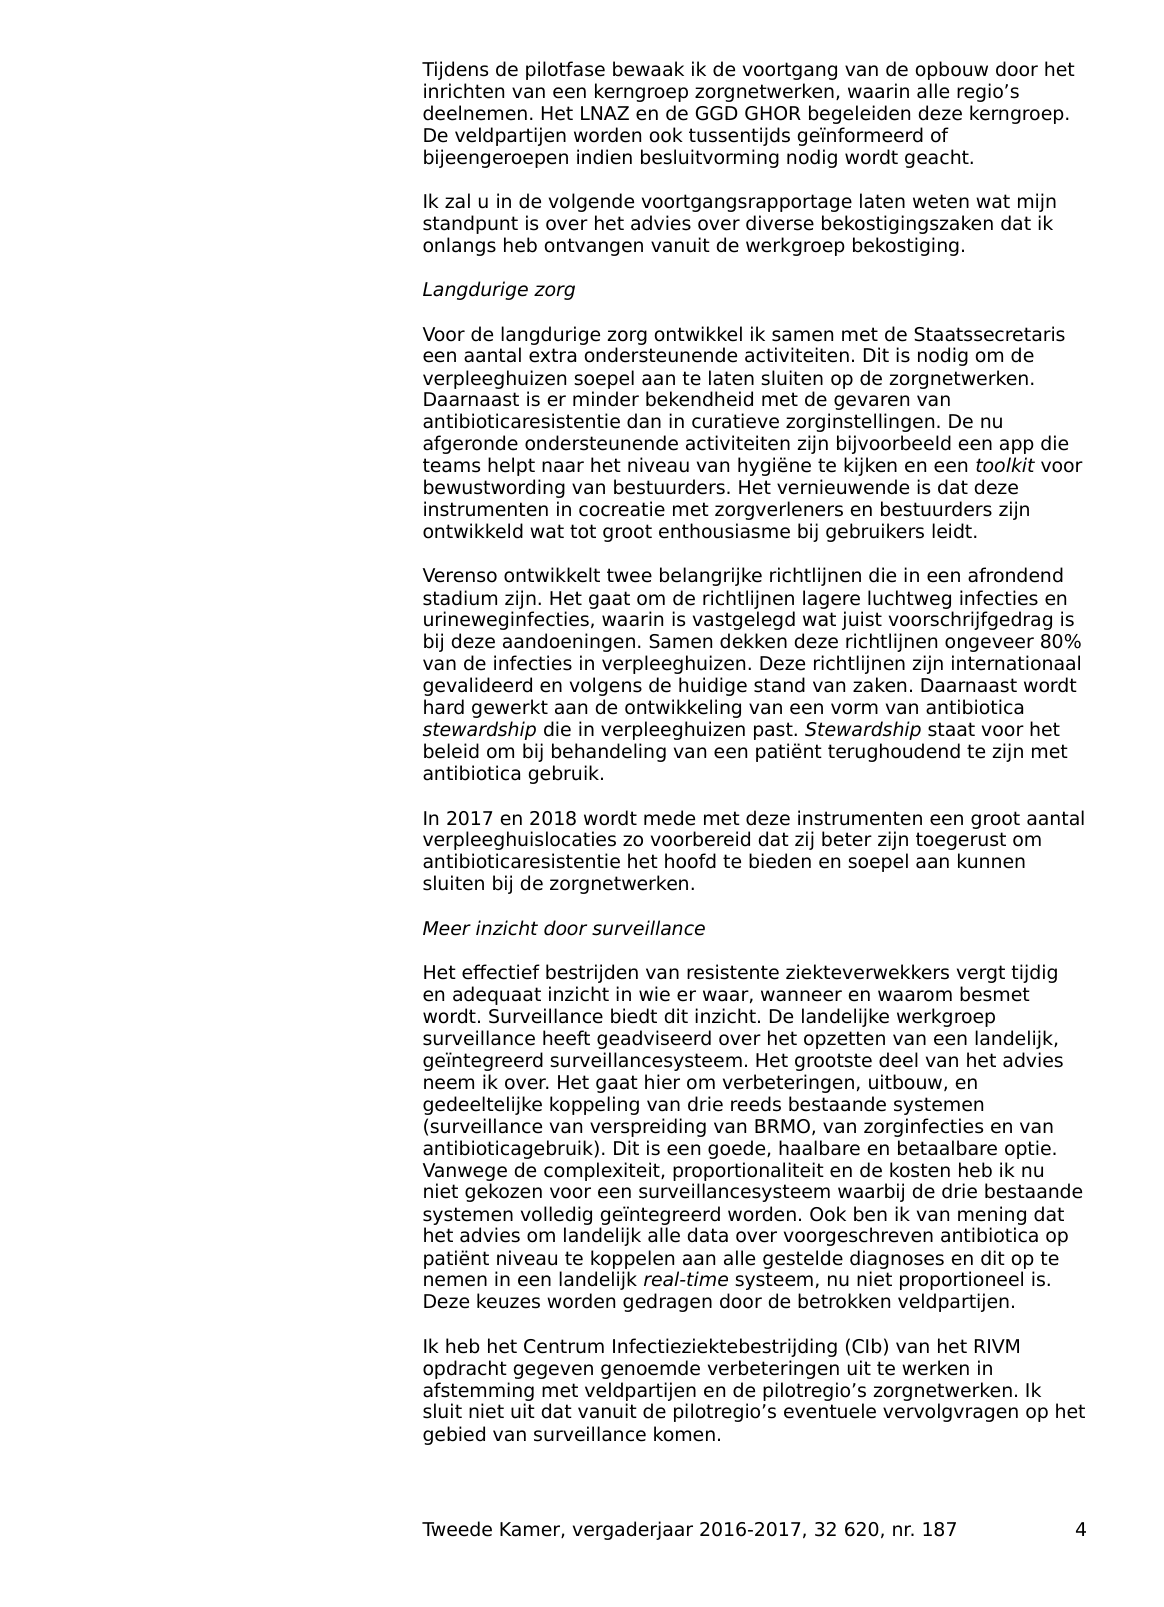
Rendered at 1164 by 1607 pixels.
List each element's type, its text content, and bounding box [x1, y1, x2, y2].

text Ik heb het Centrum Infectieziektebestrijding (CIb) van het RIVM opdracht gegeven genoemde verbeteringen uit te werken in afstemming met veldpartijen en de pilotregio’s zorgnetwerken. Ik sluit niet uit dat vanuit de pilotregio’s eventuele vervolgvragen op het gebied van surveillance komen. [422, 1336, 1087, 1445]
text Tijdens de pilotfase bewaak ik de voortgang van de opbouw door het inrichten van een kerngroep zorgnetwerken, waarin alle regio’s deelnemen. Het LNAZ en de GGD GHOR begeleiden deze kerngroep. De veldpartijen worden ook tussentijds geïnformeerd of bijeengeroepen indien besluitvorming nodig wordt geacht. [422, 59, 1087, 169]
text Voor de langdurige zorg ontwikkel ik samen met de Staatssecretaris een aantal extra ondersteunende activiteiten. Dit is nodig om de verpleeghuizen soepel aan te laten sluiten op de zorgnetwerken. Daarnaast is er minder bekendheid met de gevaren van antibioticaresistentie dan in curatieve zorginstellingen. De nu afgeronde ondersteunende activiteiten zijn bijvoorbeeld een app die teams helpt naar het niveau van hygiëne te kijken en een toolkit voor bewustwording van bestuurders. Het vernieuwende is dat deze instrumenten in cocreatie met zorgverleners en bestuurders zijn ontwikkeld wat tot groot enthousiasme bij gebruikers leidt. [422, 323, 1087, 543]
text Het effectief bestrijden van resistente ziekteverwekkers vergt tijdig en adequaat inzicht in wie er waar, wanneer en waarom besmet wordt. Surveillance biedt dit inzicht. De landelijke werkgroep surveillance heeft geadviseerd over het opzetten van een landelijk, geïntegreerd surveillancesysteem. Het grootste deel van het advies neem ik over. Het gaat hier om verbeteringen, uitbouw, en gedeeltelijke koppeling van drie reeds bestaande systemen (surveillance van verspreiding van BRMO, van zorginfecties en van antibioticagebruik). Dit is een goede, haalbare en betaalbare optie. Vanwege de complexiteit, proportionaliteit en de kosten heb ik nu niet gekozen voor een surveillancesysteem waarbij de drie bestaande systemen volledig geïntegreerd worden. Ook ben ik van mening dat het advies om landelijk alle data over voorgeschreven antibiotica op patiënt niveau te koppelen aan alle gestelde diagnoses en dit op te nemen in een landelijk real-time systeem, nu niet proportioneel is. Deze keuzes worden gedragen door de betrokken veldpartijen. [422, 962, 1087, 1313]
text Verenso ontwikkelt twee belangrijke richtlijnen die in een afrondend stadium zijn. Het gaat om de richtlijnen lagere luchtweg infecties en urineweginfecties, waarin is vastgelegd wat juist voorschrijfgedrag is bij deze aandoeningen. Samen dekken deze richtlijnen ongeveer 80% van de infecties in verpleeghuizen. Deze richtlijnen zijn internationaal gevalideerd en volgens de huidige stand van zaken. Daarnaast wordt hard gewerkt aan de ontwikkeling van een vorm van antibiotica stewardship die in verpleeghuizen past. Stewardship staat voor het beleid om bij behandeling van een patiënt terughoudend te zijn met antibiotica gebruik. [422, 565, 1087, 785]
text In 2017 en 2018 wordt mede met deze instrumenten een groot aantal verpleeghuislocaties zo voorbereid dat zij beter zijn toegerust om antibioticaresistentie het hoofd te bieden en soepel aan kunnen sluiten bij de zorgnetwerken. [422, 807, 1087, 895]
subtitle Meer inzicht door surveillance [422, 917, 1087, 939]
text Ik zal u in de volgende voortgangsrapportage laten weten wat mijn standpunt is over het advies over diverse bekostigingszaken dat ik onlangs heb ontvangen vanuit de werkgroep bekostiging. [422, 191, 1087, 257]
subtitle Langdurige zorg [422, 279, 1087, 301]
